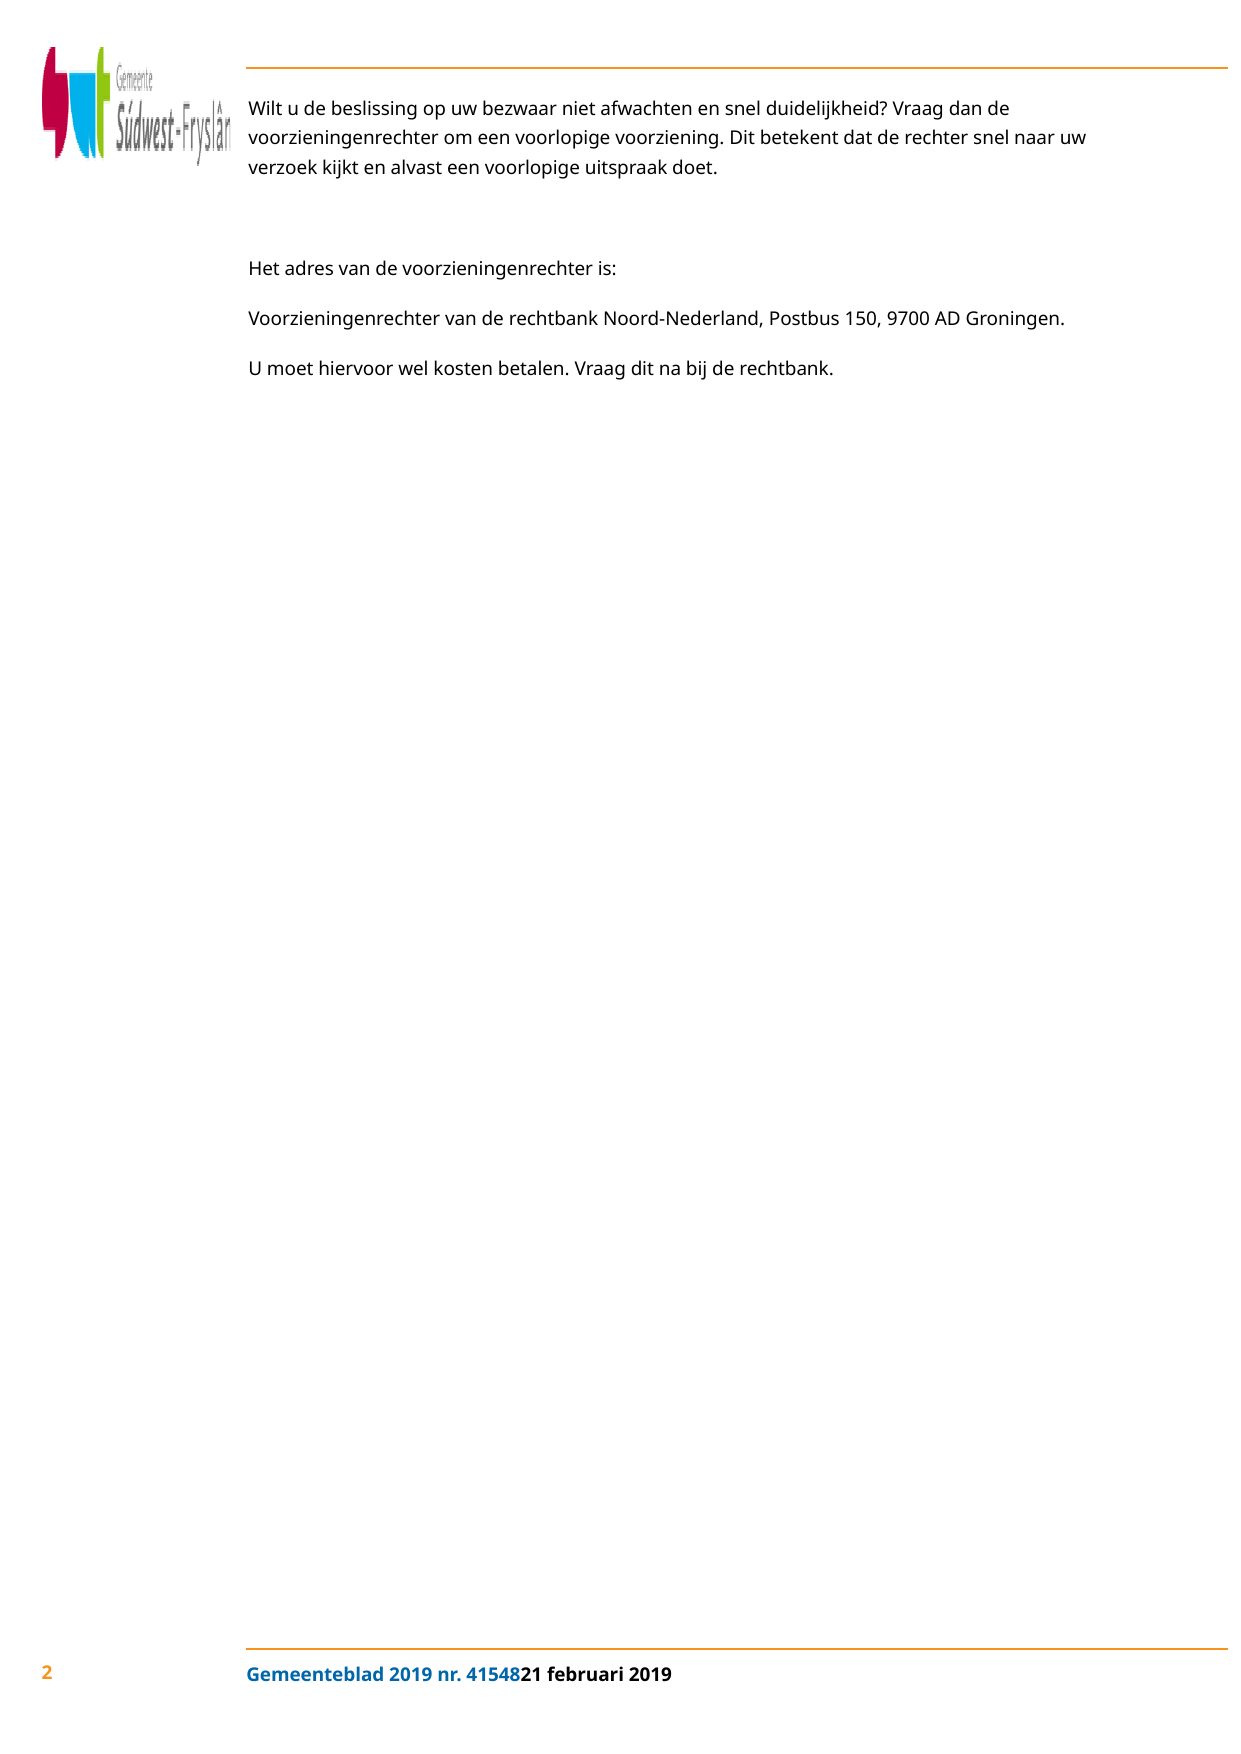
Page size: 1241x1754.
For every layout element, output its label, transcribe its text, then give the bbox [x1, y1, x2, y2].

text Wilt u de beslissing op uw bezwaar niet afwachten en snel duidelijkheid? Vraag dan de voorzieningenrechter om een voorlopige voorziening. Dit betekent dat de rechter snel naar uw verzoek kijkt en alvast een voorlopige uitspraak doet. [248, 95, 1152, 180]
text Het adres van de voorzieningenrechter is: [248, 255, 1152, 281]
text U moet hiervoor wel kosten betalen. Vraag dit na bij de rechtbank. [248, 356, 1152, 381]
picture [41, 47, 231, 172]
text Voorzieningenrechter van de rechtbank Noord-Nederland, Postbus 150, 9700 AD Groningen. [248, 305, 1152, 331]
